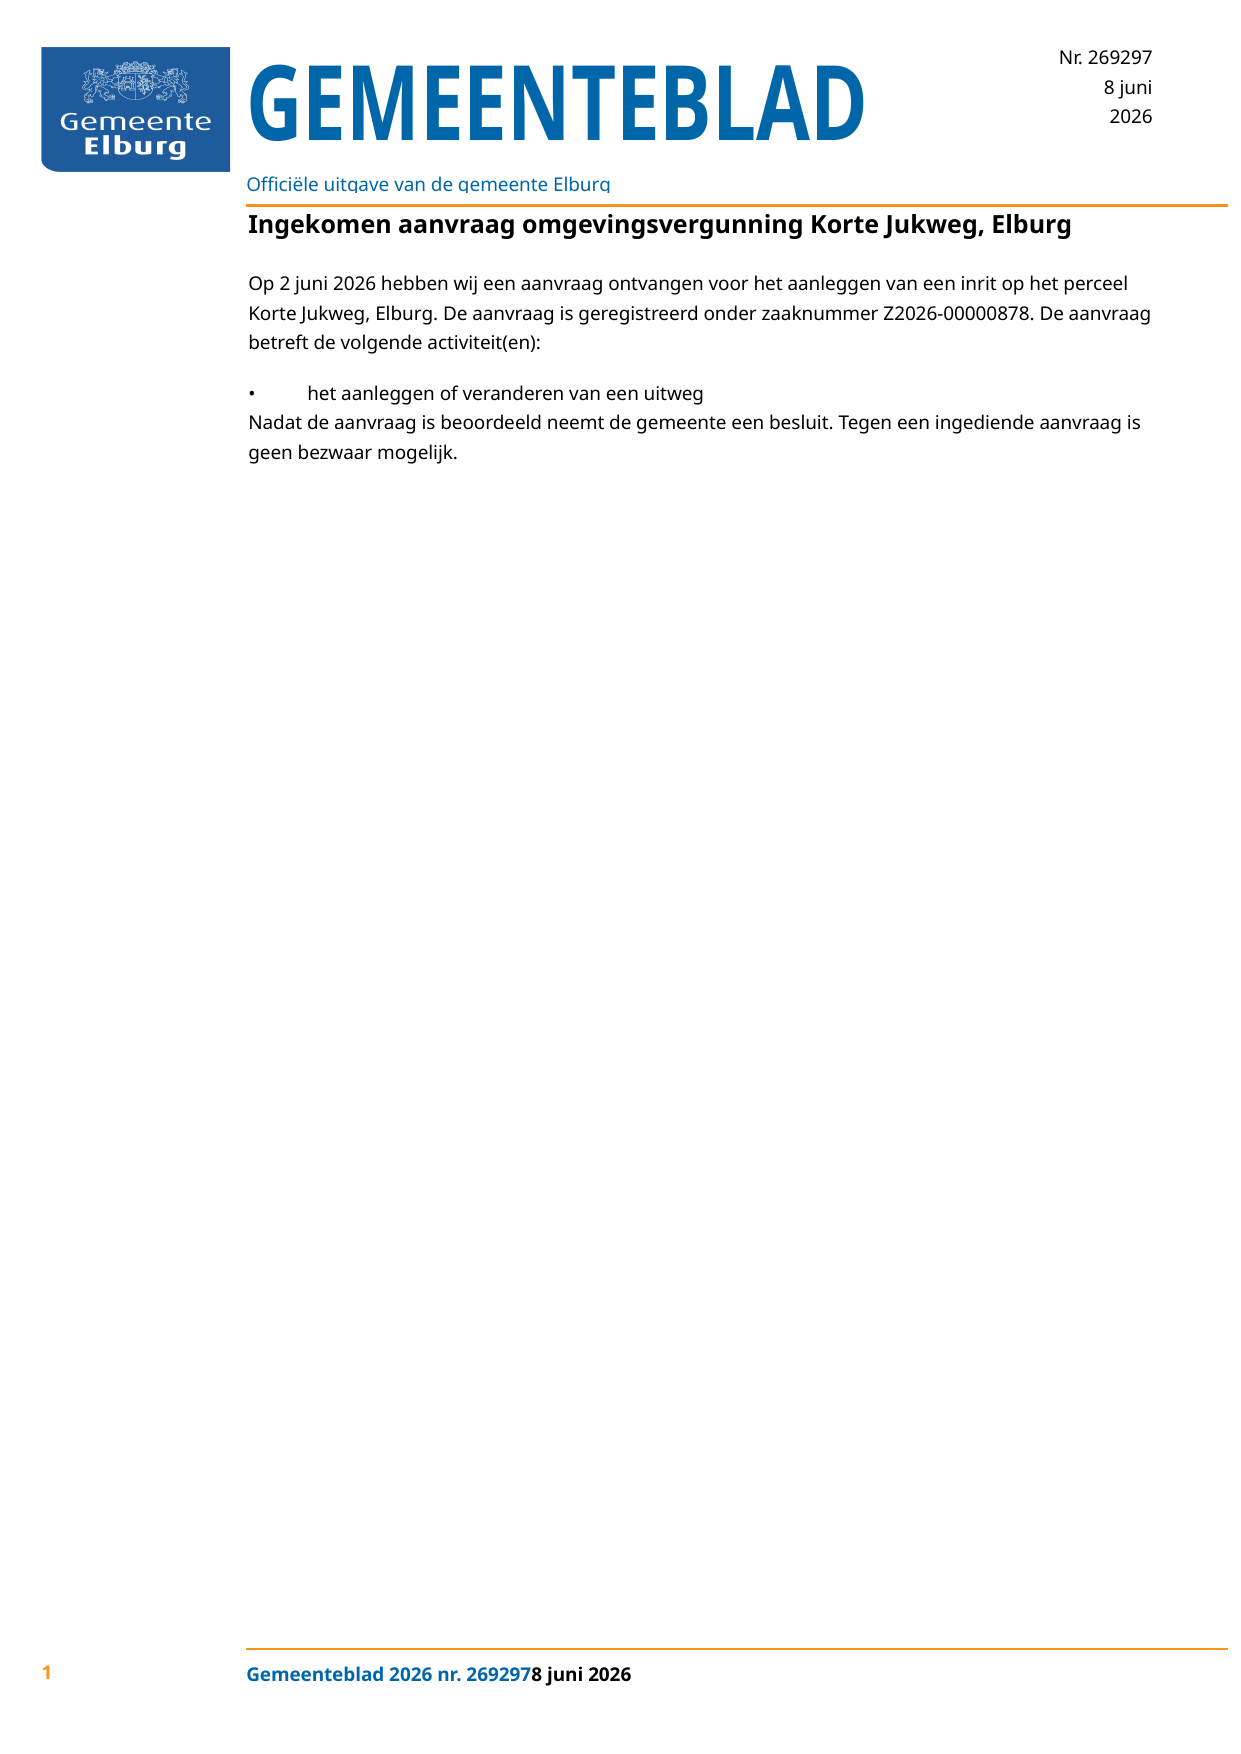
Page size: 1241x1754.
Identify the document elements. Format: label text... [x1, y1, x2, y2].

list het aanleggen of veranderen van een uitweg [248, 380, 1152, 406]
text Nadat de aanvraag is beoordeeld neemt de gemeente een besluit. Tegen een ingediende aanvraag is geen bezwaar mogelijk. [248, 409, 1152, 465]
picture [41, 47, 231, 172]
text Ingekomen aanvraag omgevingsvergunning Korte Jukweg, Elburg [248, 207, 1152, 241]
text Op 2 juni 2026 hebben wij een aanvraag ontvangen voor het aanleggen van een inrit op het perceel Korte Jukweg, Elburg. De aanvraag is geregistreerd onder zaaknummer Z2026-00000878. De aanvraag betreft de volgende activiteit(en): [248, 270, 1152, 355]
